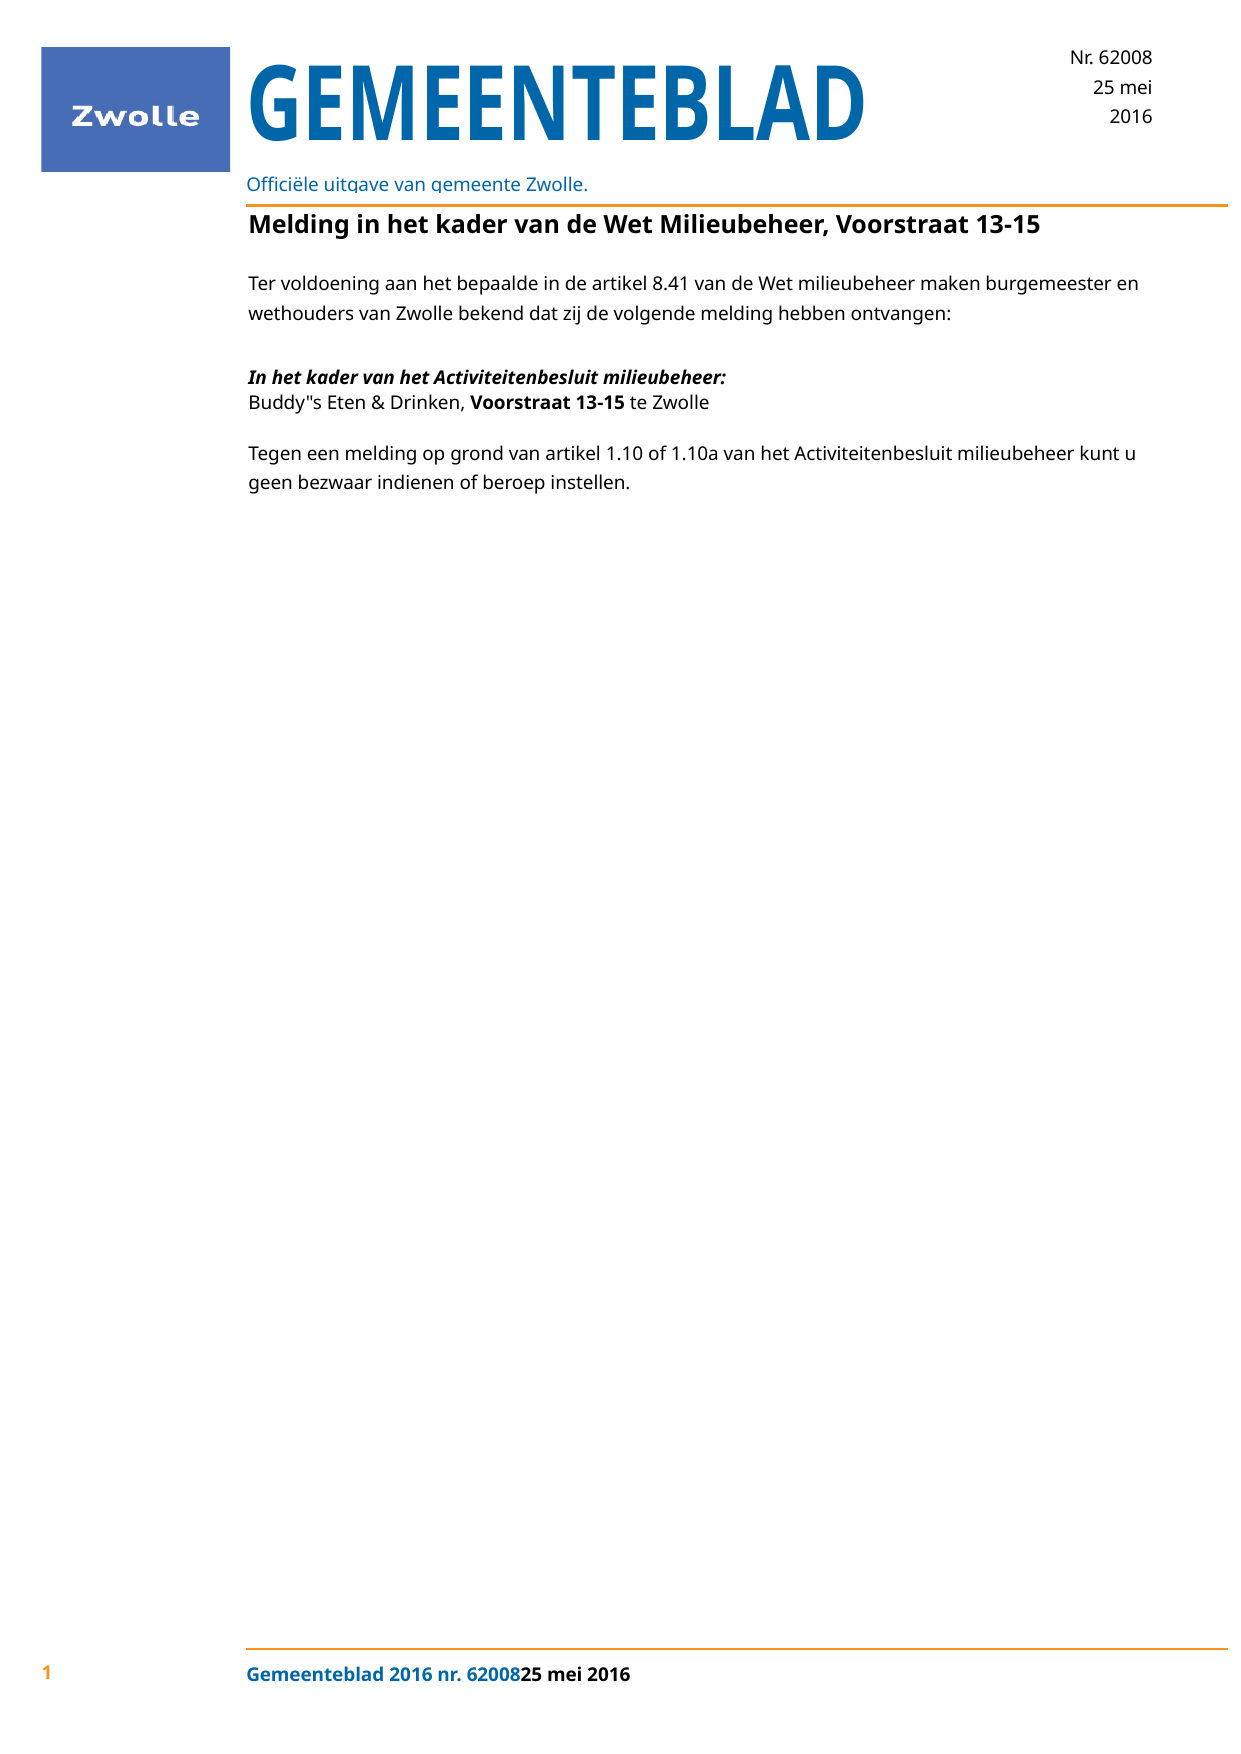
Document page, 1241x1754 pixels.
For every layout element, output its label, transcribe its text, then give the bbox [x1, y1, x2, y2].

text Ter voldoening aan het bepaalde in de artikel 8.41 van de Wet milieubeheer maken burgemeester en wethouders van Zwolle bekend dat zij de volgende melding hebben ontvangen: [248, 270, 1152, 326]
text Melding in het kader van de Wet Milieubeheer, Voorstraat 13-15 [248, 207, 1152, 241]
picture [41, 47, 231, 172]
text In het kader van het Activiteitenbesluit milieubeheer: [248, 364, 1152, 389]
text Tegen een melding op grond van artikel 1.10 of 1.10a van het Activiteitenbesluit milieubeheer kunt u geen bezwaar indienen of beroep instellen. [248, 440, 1152, 495]
text Buddy"s Eten & Drinken, Voorstraat 13-15 te Zwolle [248, 389, 1152, 415]
